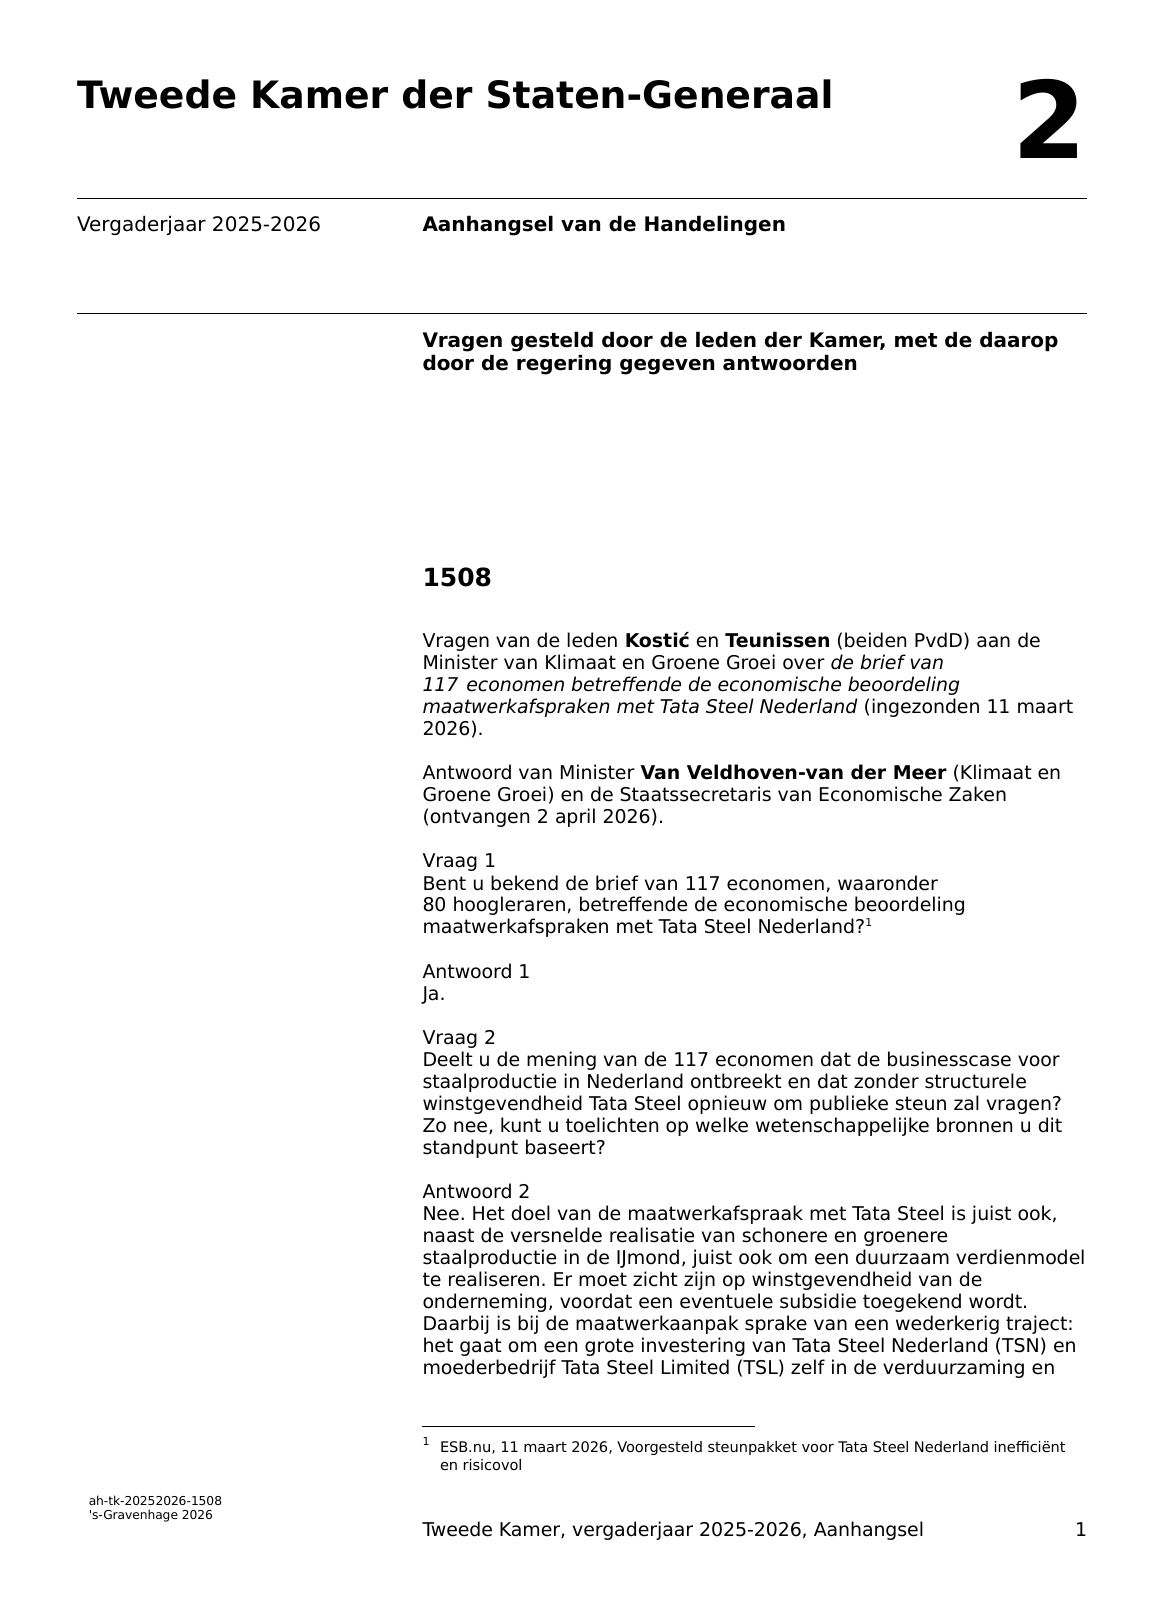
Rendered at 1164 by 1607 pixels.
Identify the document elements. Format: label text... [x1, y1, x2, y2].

text Deelt u de mening van de 117 economen dat de businesscase voor staalproductie in Nederland ontbreekt en dat zonder structurele winstgevendheid Tata Steel opnieuw om publieke steun zal vragen? Zo nee, kunt u toelichten op welke wetenschappelijke bronnen u dit standpunt baseert? [422, 1049, 1087, 1158]
text Antwoord 2 [422, 1181, 1087, 1203]
table_header Tweede Kamer der Staten-Generaal [77, 59, 886, 198]
table_cell Aanhangsel van de Handelingen [422, 199, 1087, 313]
table_cell Vergaderjaar 2025-2026 [77, 199, 422, 313]
table_cell Vragen gesteld door de leden der Kamer, met de daarop door de regering gegeven antwoorden [422, 314, 1087, 375]
text Antwoord 1 [422, 961, 1087, 982]
table_header 2 [886, 59, 1087, 198]
text Vraag 2 [422, 1027, 1087, 1049]
text ESB.nu, 11 maart 2026, Voorgesteld steunpakket voor Tata Steel Nederland inefficiënt en risicovol [422, 1435, 1087, 1474]
text ah-tk-20252026-1508 [88, 1494, 323, 1508]
text Antwoord van Minister Van Veldhoven-van der Meer (Klimaat en Groene Groei) en de Staatssecretaris van Economische Zaken (ontvangen 2 april 2026). [422, 762, 1087, 828]
text 's-Gravenhage 2026 [88, 1508, 323, 1522]
text Nee. Het doel van de maatwerkafspraak met Tata Steel is juist ook, naast de versnelde realisatie van schonere en groenere staalproductie in de IJmond, juist ook om een duurzaam verdienmodel te realiseren. Er moet zicht zijn op winstgevendheid van de onderneming, voordat een eventuele subsidie toegekend wordt. Daarbij is bij de maatwerkaanpak sprake van een wederkerig traject: het gaat om een grote investering van Tata Steel Nederland (TSN) en moederbedrijf Tata Steel Limited (TSL) zelf in de verduurzaming en [422, 1203, 1087, 1378]
text Bent u bekend de brief van 117 economen, waaronder 80 hoogleraren, betreffende de economische beoordeling maatwerkafspraken met Tata Steel Nederland? [422, 872, 1087, 938]
text 1508 [422, 563, 1087, 592]
text Ja. [422, 982, 1087, 1004]
text Vragen van de leden Kostić en Teunissen (beiden PvdD) aan de Minister van Klimaat en Groene Groei over de brief van 117 economen betreffende de economische beoordeling maatwerkafspraken met Tata Steel Nederland (ingezonden 11 maart 2026). [422, 630, 1087, 740]
text Vraag 1 [422, 850, 1087, 872]
table_cell [77, 314, 422, 375]
